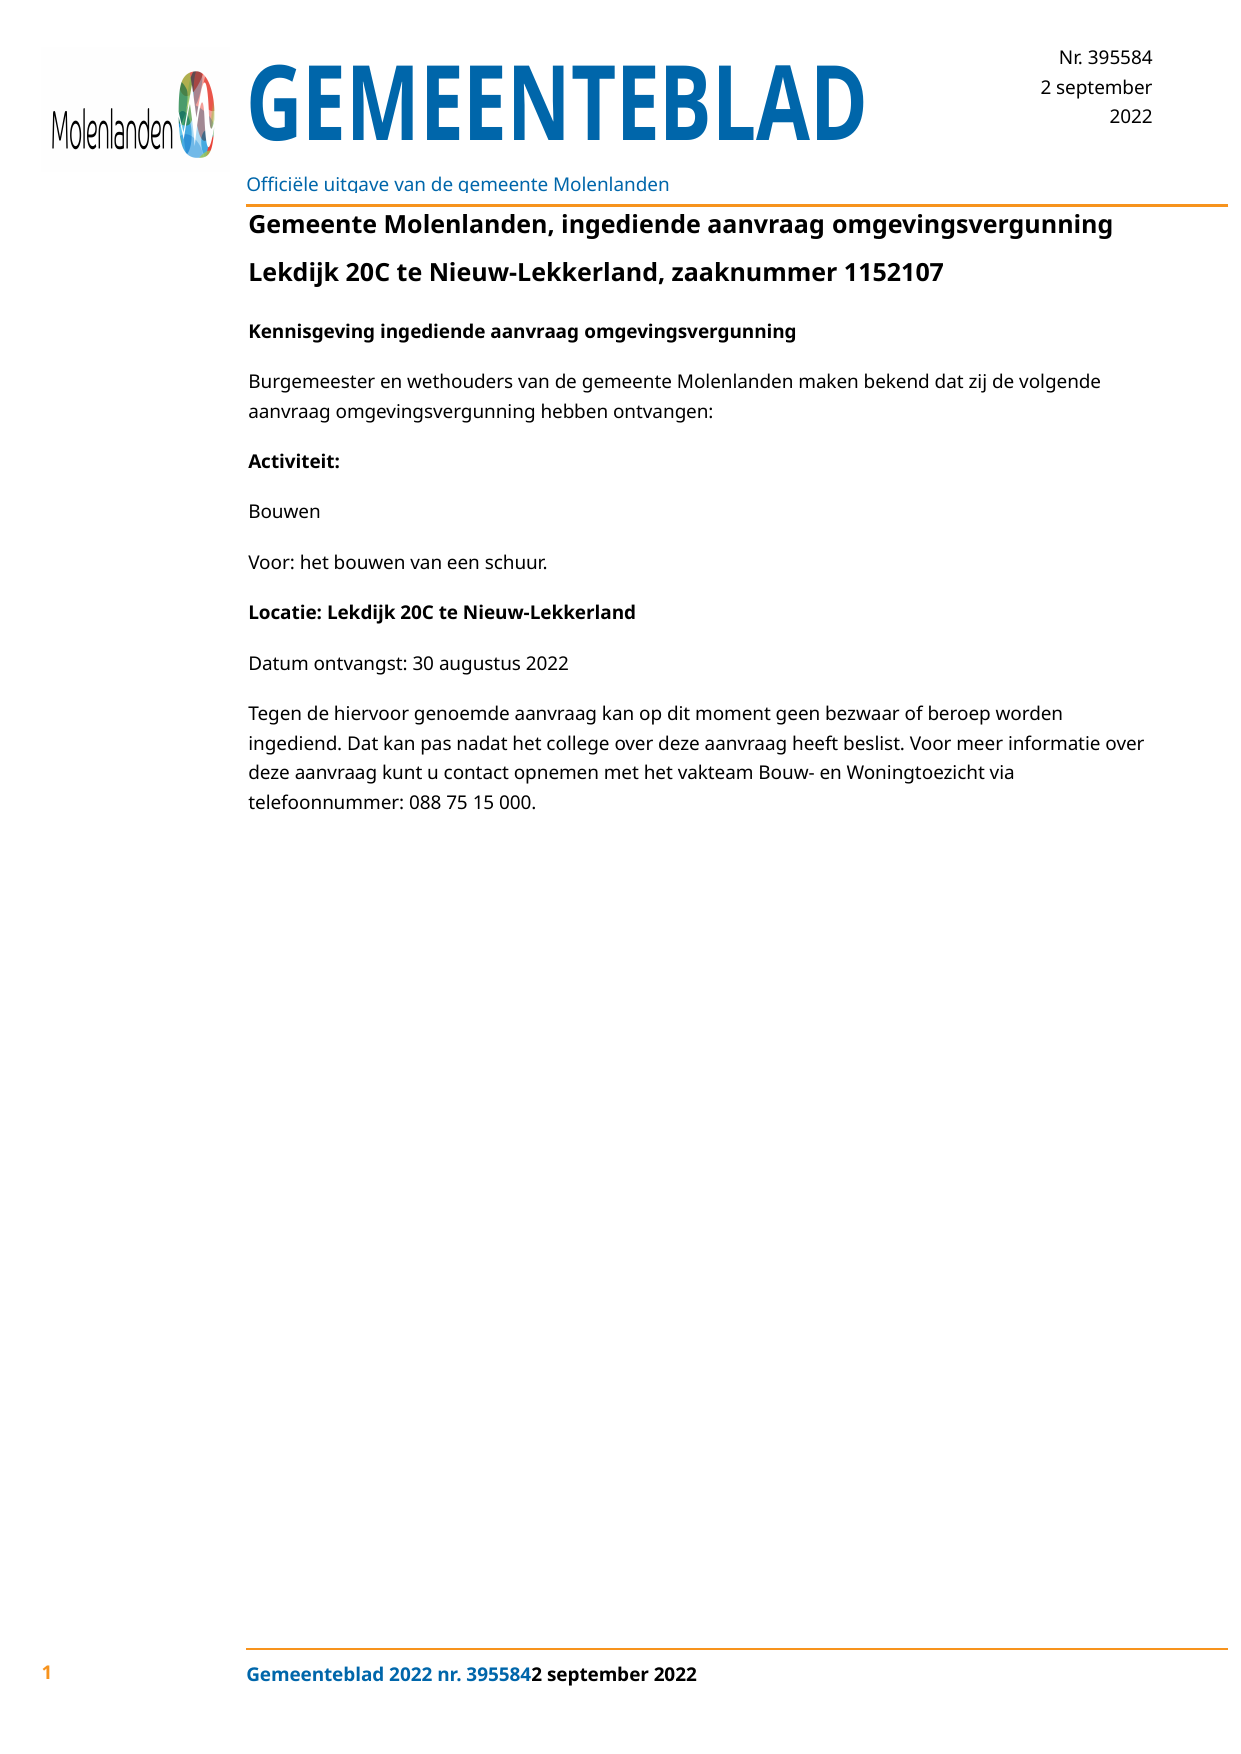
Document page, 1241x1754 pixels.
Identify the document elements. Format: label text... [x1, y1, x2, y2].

text Activiteit: [248, 448, 1152, 474]
text Bouwen [248, 499, 1152, 524]
text Burgemeester en wethouders van de gemeente Molenlanden maken bekend dat zij de volgende aanvraag omgevingsvergunning hebben ontvangen: [248, 368, 1152, 424]
text Locatie: Lekdijk 20C te Nieuw-Lekkerland [248, 599, 1152, 625]
text Gemeente Molenlanden, ingediende aanvraag omgevingsvergunning Lekdijk 20C te Nieuw-Lekkerland, zaaknummer 1152107 [248, 207, 1152, 288]
text Kennisgeving ingediende aanvraag omgevingsvergunning [248, 318, 1152, 344]
picture [41, 47, 231, 172]
text Voor: het bouwen van een schuur. [248, 549, 1152, 575]
text Datum ontvangst: 30 augustus 2022 [248, 650, 1152, 676]
text Tegen de hiervoor genoemde aanvraag kan op dit moment geen bezwaar of beroep worden ingediend. Dat kan pas nadat het college over deze aanvraag heeft beslist. Voor meer informatie over deze aanvraag kunt u contact opnemen met het vakteam Bouw- en Woningtoezicht via telefoonnummer: 088 75 15 000. [248, 700, 1152, 815]
